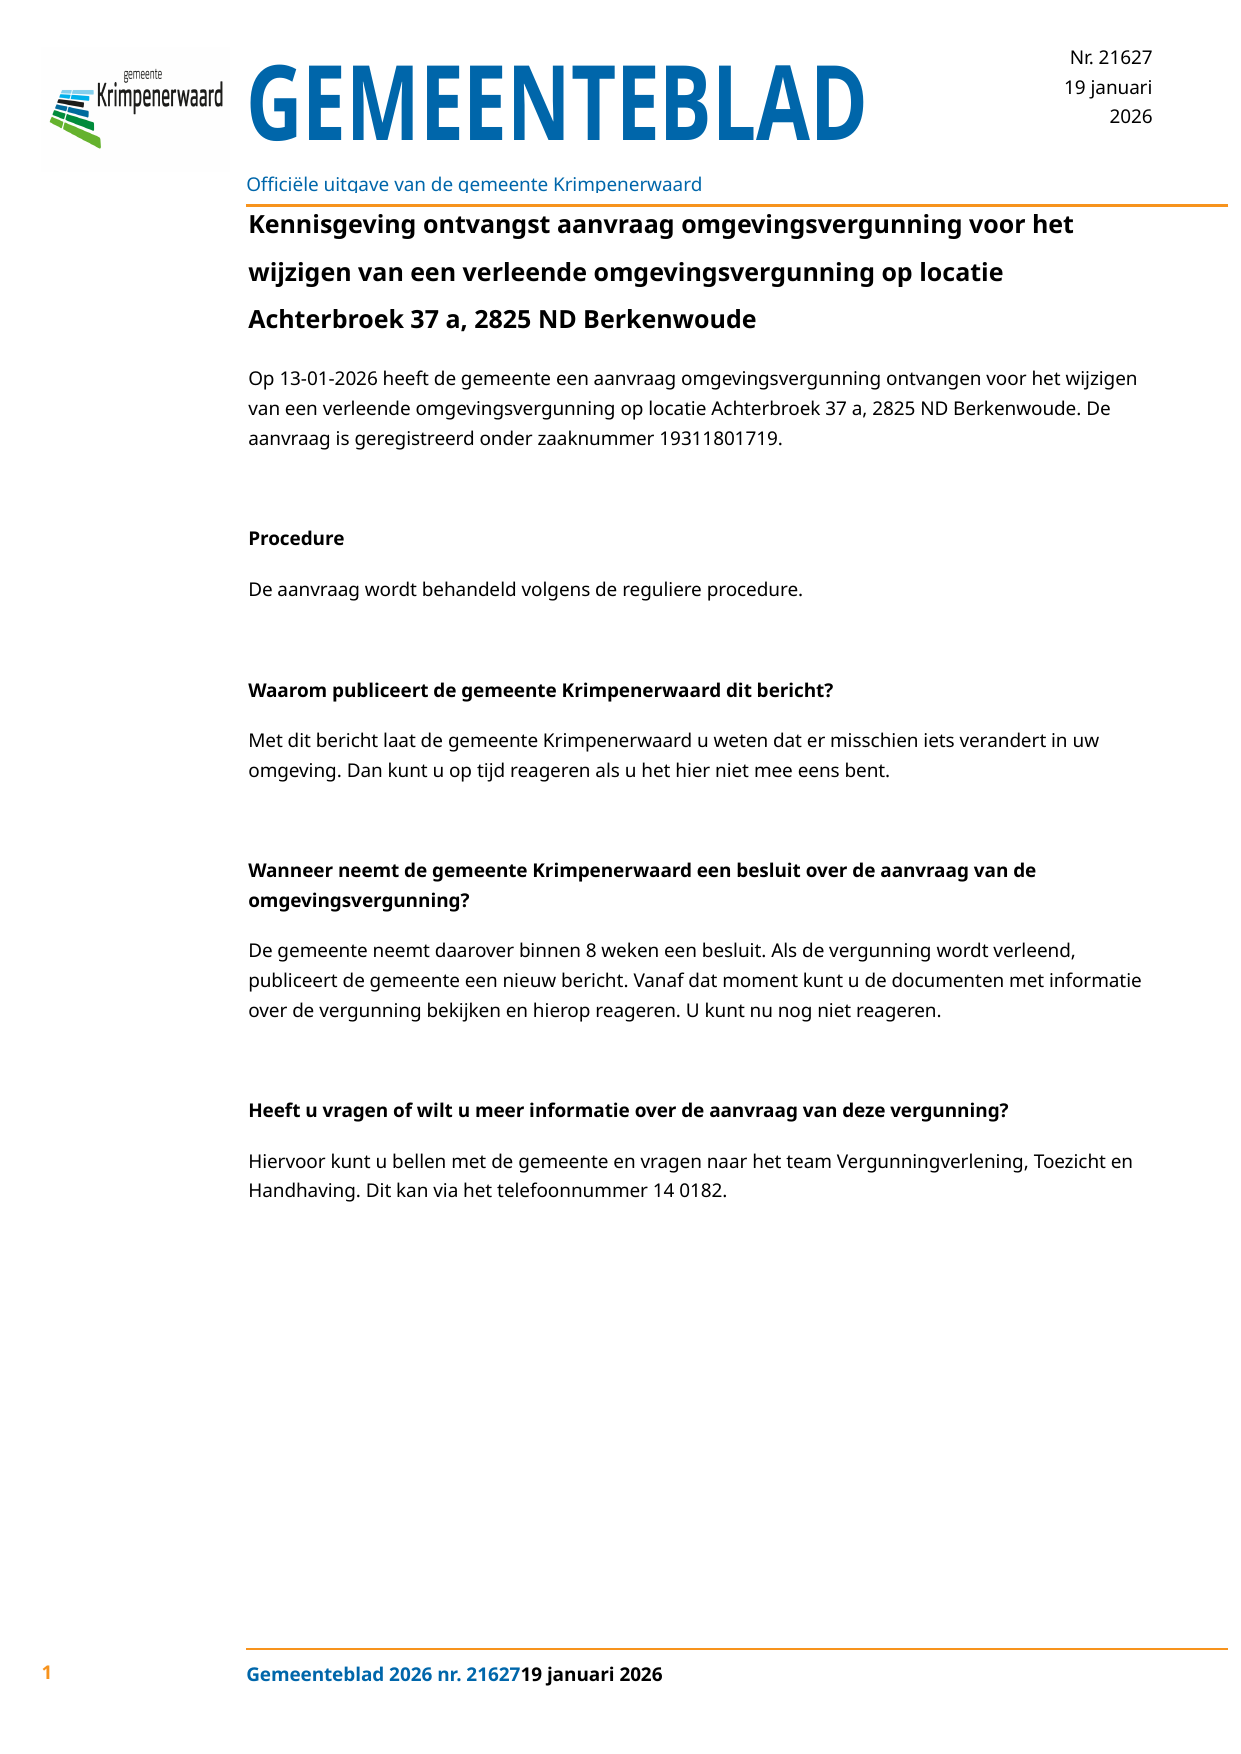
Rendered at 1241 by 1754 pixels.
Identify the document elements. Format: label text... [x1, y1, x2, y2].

text Heeft u vragen of wilt u meer informatie over de aanvraag van deze vergunning? [248, 1098, 1152, 1123]
text Procedure [248, 526, 1152, 551]
text Met dit bericht laat de gemeente Krimpenerwaard u weten dat er misschien iets verandert in uw omgeving. Dan kunt u op tijd reageren als u het hier niet mee eens bent. [248, 727, 1152, 782]
text Hiervoor kunt u bellen met de gemeente en vragen naar het team Vergunningverlening, Toezicht en Handhaving. Dit kan via het telefoonnummer 14 0182. [248, 1148, 1152, 1203]
text Kennisgeving ontvangst aanvraag omgevingsvergunning voor het wijzigen van een verleende omgevingsvergunning op locatie Achterbroek 37 a, 2825 ND Berkenwoude [248, 207, 1152, 336]
text Op 13-01-2026 heeft de gemeente een aanvraag omgevingsvergunning ontvangen voor het wijzigen van een verleende omgevingsvergunning op locatie Achterbroek 37 a, 2825 ND Berkenwoude. De aanvraag is geregistreerd onder zaaknummer 19311801719. [248, 366, 1152, 450]
text Wanneer neemt de gemeente Krimpenerwaard een besluit over de aanvraag van de omgevingsvergunning? [248, 858, 1152, 913]
text De aanvraag wordt behandeld volgens de reguliere procedure. [248, 576, 1152, 602]
text Waarom publiceert de gemeente Krimpenerwaard dit bericht? [248, 677, 1152, 702]
text De gemeente neemt daarover binnen 8 weken een besluit. Als de vergunning wordt verleend, publiceert de gemeente een nieuw bericht. Vanaf dat moment kunt u de documenten met informatie over de vergunning bekijken en hierop reageren. U kunt nu nog niet reageren. [248, 938, 1152, 1022]
picture [41, 47, 231, 172]
